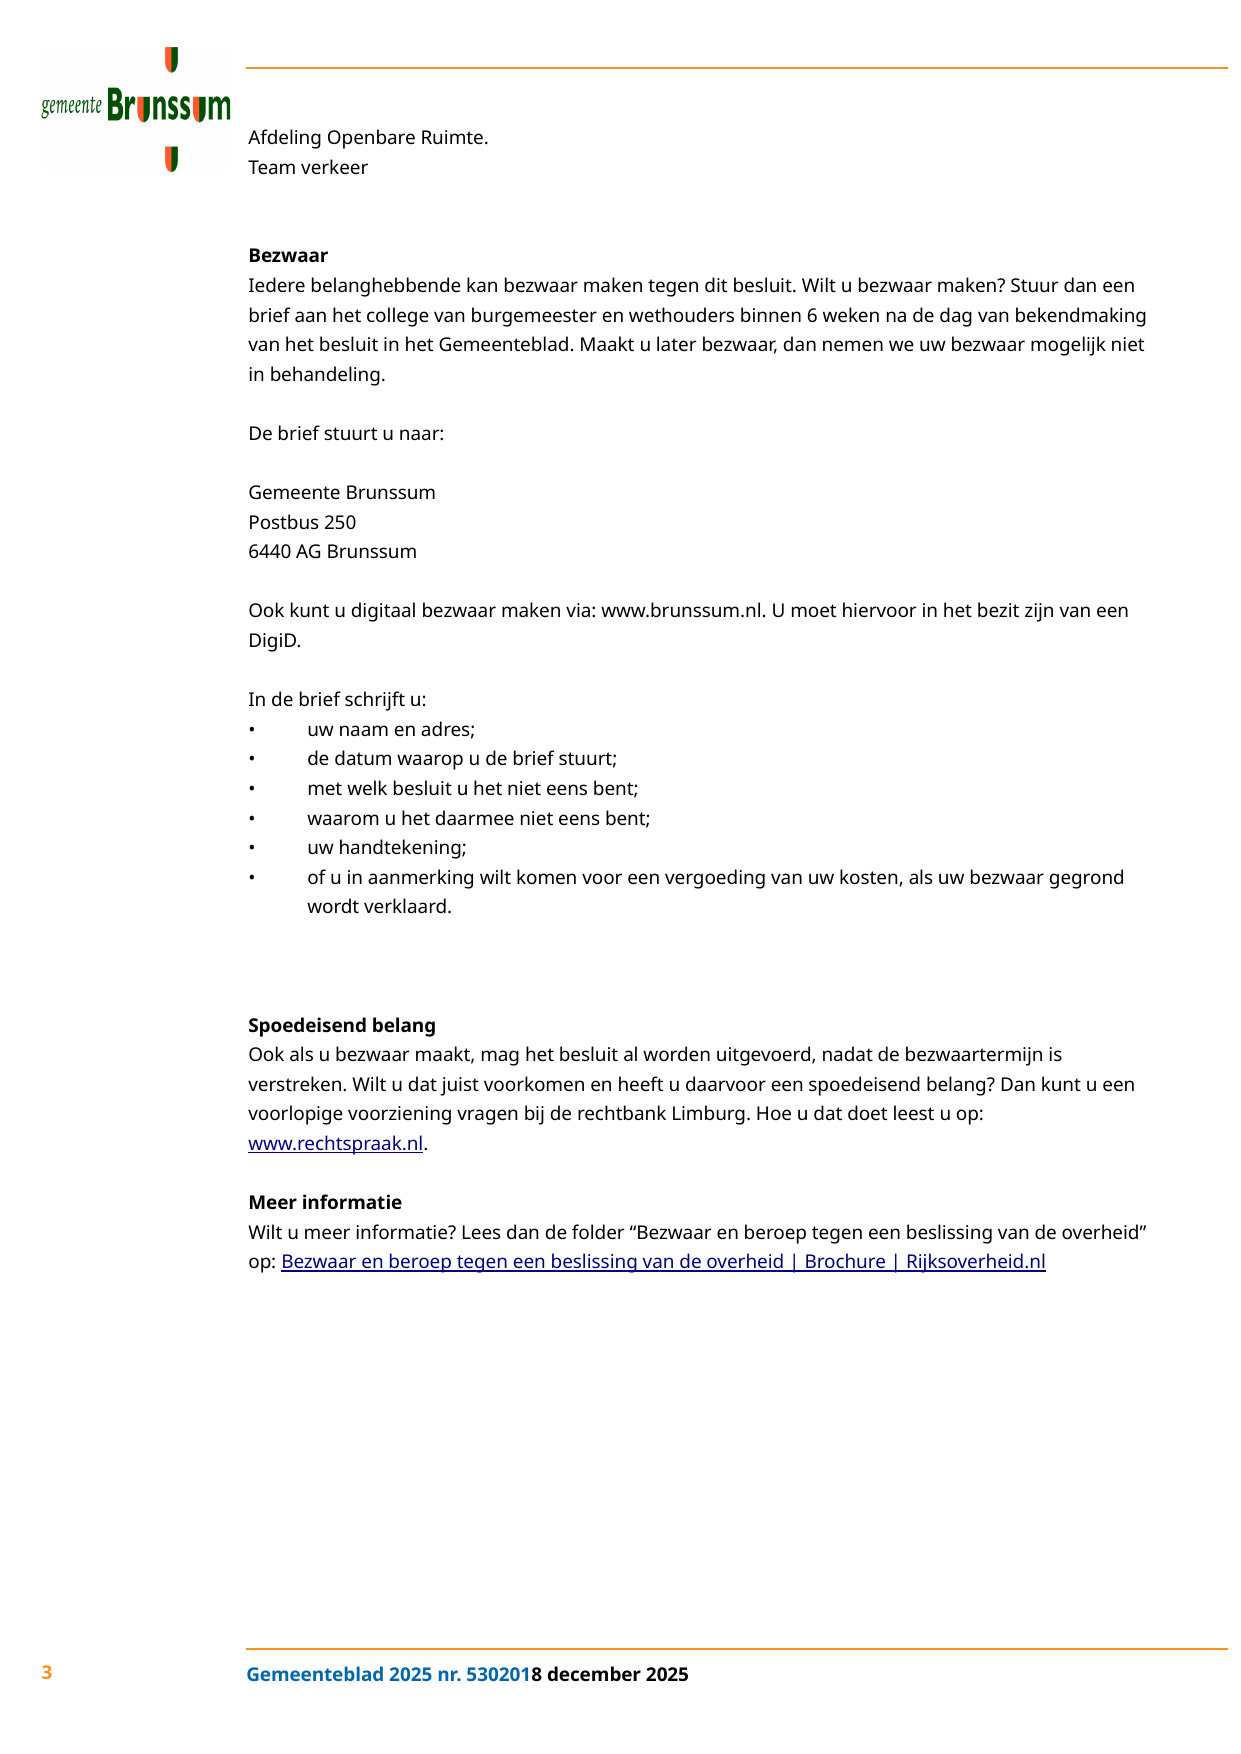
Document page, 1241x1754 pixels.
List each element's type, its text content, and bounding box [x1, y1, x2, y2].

text Ook als u bezwaar maakt, mag het besluit al worden uitgevoerd, nadat de bezwaartermijn is verstreken. Wilt u dat juist voorkomen en heeft u daarvoor een spoedeisend belang? Dan kunt u een voorlopige voorziening vragen bij de rechtbank Limburg. Hoe u dat doet leest u op: www.rechtspraak.nl. [248, 1041, 1152, 1156]
text 6440 AG Brunssum [248, 538, 1152, 564]
text De brief stuurt u naar: [248, 420, 1152, 446]
list de datum waarop u de brief stuurt; [248, 746, 1152, 771]
text In de brief schrijft u: [248, 686, 1152, 712]
text Bezwaar [248, 243, 1152, 268]
list of u in aanmerking wilt komen voor een vergoeding van uw kosten, als uw bezwaar gegrond wordt verklaard. [248, 864, 1152, 919]
text Afdeling Openbare Ruimte. [248, 124, 1152, 150]
text Spoedeisend belang [248, 1012, 1152, 1038]
text Meer informatie [248, 1189, 1152, 1215]
text Postbus 250 [248, 509, 1152, 535]
list met welk besluit u het niet eens bent; [248, 775, 1152, 801]
list uw handtekening; [248, 834, 1152, 860]
text Gemeente Brunssum [248, 479, 1152, 505]
text Team verkeer [248, 154, 1152, 180]
text Wilt u meer informatie? Lees dan de folder “Bezwaar en beroep tegen een beslissing van de overheid” op: Bezwaar en beroep tegen een beslissing van de overheid | Brochure | Rijksoverheid.nl [248, 1219, 1152, 1274]
text Iedere belanghebbende kan bezwaar maken tegen dit besluit. Wilt u bezwaar maken? Stuur dan een brief aan het college van burgemeester en wethouders binnen 6 weken na de dag van bekendmaking van het besluit in het Gemeenteblad. Maakt u later bezwaar, dan nemen we uw bezwaar mogelijk niet in behandeling. [248, 272, 1152, 387]
text Ook kunt u digitaal bezwaar maken via: www.brunssum.nl. U moet hiervoor in het bezit zijn van een DigiD. [248, 598, 1152, 653]
list uw naam en adres; [248, 716, 1152, 742]
picture [41, 47, 231, 172]
list waarom u het daarmee niet eens bent; [248, 805, 1152, 831]
